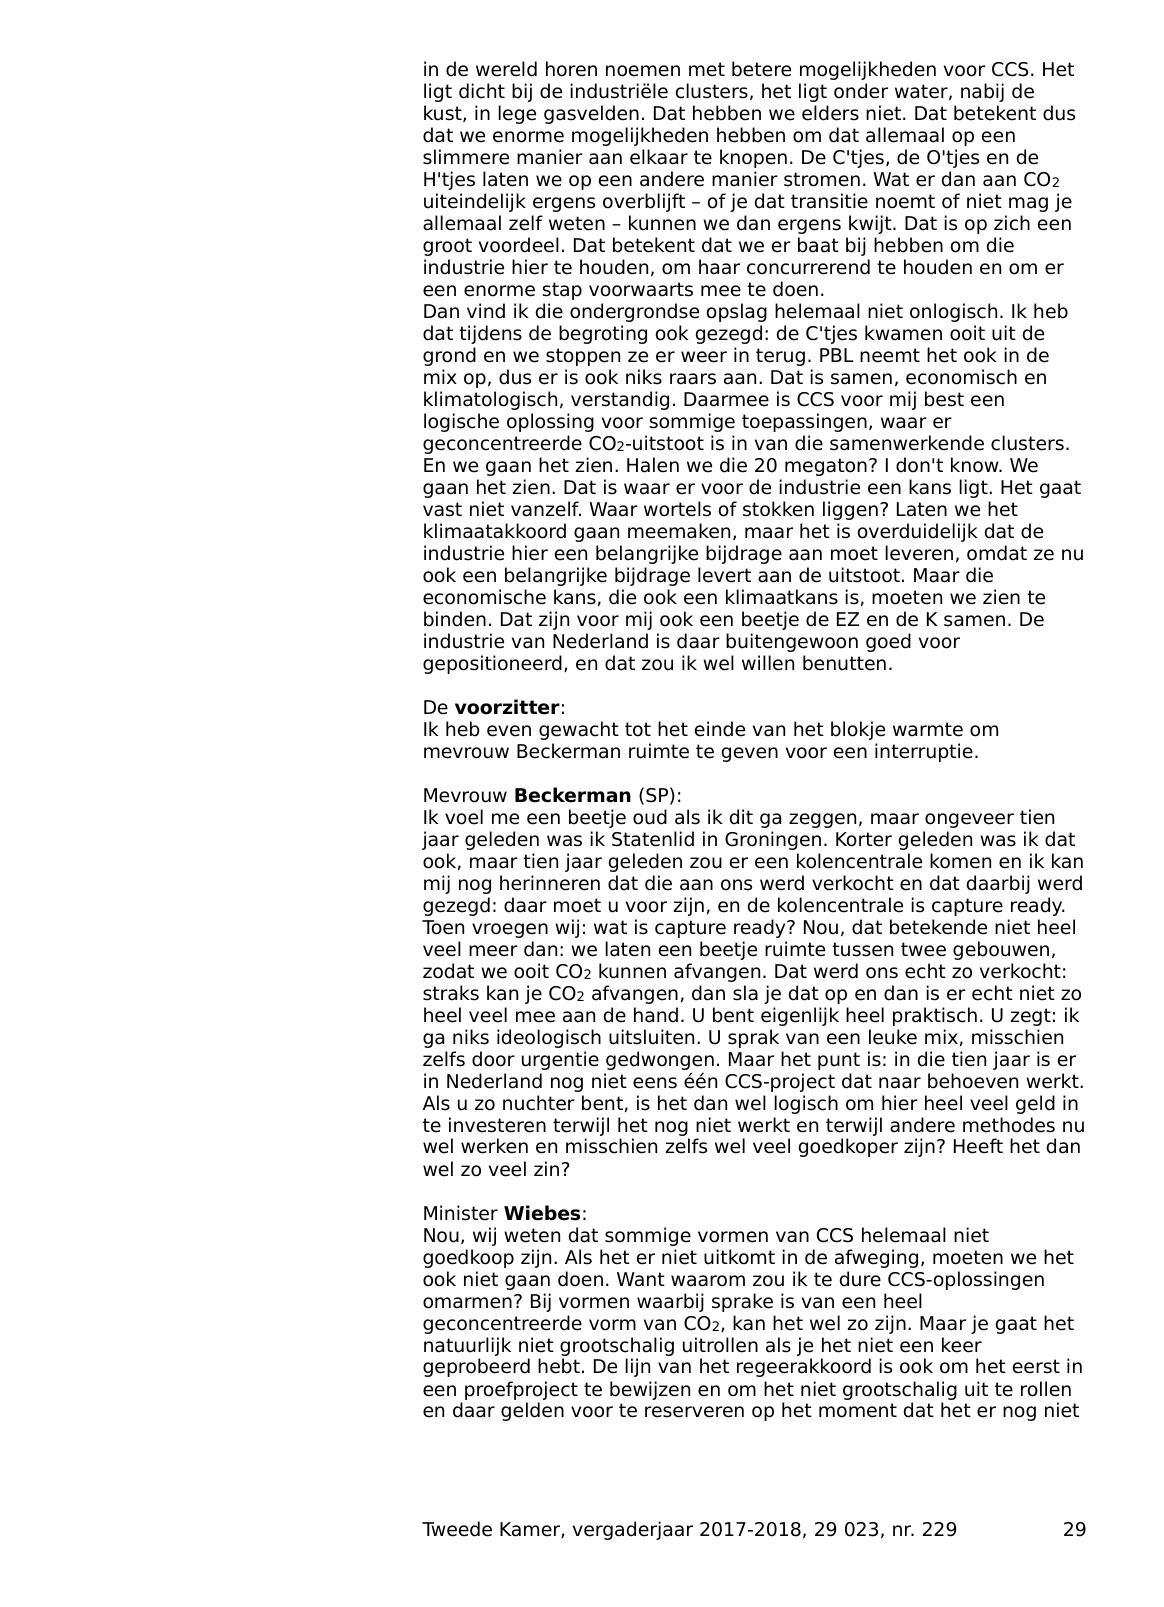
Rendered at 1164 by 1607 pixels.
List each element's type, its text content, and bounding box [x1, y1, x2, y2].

text Ik voel me een beetje oud als ik dit ga zeggen, maar ongeveer tien jaar geleden was ik Statenlid in Groningen. Korter geleden was ik dat ook, maar tien jaar geleden zou er een kolencentrale komen en ik kan mij nog herinneren dat die aan ons werd verkocht en dat daarbij werd gezegd: daar moet u voor zijn, en de kolencentrale is capture ready. Toen vroegen wij: wat is capture ready? Nou, dat betekende niet heel veel meer dan: we laten een beetje ruimte tussen twee gebouwen, zodat we ooit CO2 kunnen afvangen. Dat werd ons echt zo verkocht: straks kan je CO2 afvangen, dan sla je dat op en dan is er echt niet zo heel veel mee aan de hand. U bent eigenlijk heel praktisch. U zegt: ik ga niks ideologisch uitsluiten. U sprak van een leuke mix, misschien zelfs door urgentie gedwongen. Maar het punt is: in die tien jaar is er in Nederland nog niet eens één CCS-project dat naar behoeven werkt. Als u zo nuchter bent, is het dan wel logisch om hier heel veel geld in te investeren terwijl het nog niet werkt en terwijl andere methodes nu wel werken en misschien zelfs wel veel goedkoper zijn? Heeft het dan wel zo veel zin? [422, 807, 1087, 1180]
text Minister Wiebes: [422, 1203, 1087, 1224]
text Nou, wij weten dat sommige vormen van CCS helemaal niet goedkoop zijn. Als het er niet uitkomt in de afweging, moeten we het ook niet gaan doen. Want waarom zou ik te dure CCS-oplossingen omarmen? Bij vormen waarbij sprake is van een heel geconcentreerde vorm van CO2, kan het wel zo zijn. Maar je gaat het natuurlijk niet grootschalig uitrollen als je het niet een keer geprobeerd hebt. De lijn van het regeerakkoord is ook om het eerst in een proefproject te bewijzen en om het niet grootschalig uit te rollen en daar gelden voor te reserveren op het moment dat het er nog niet [422, 1224, 1087, 1422]
text Ik heb even gewacht tot het einde van het blokje warmte om mevrouw Beckerman ruimte te geven voor een interruptie. [422, 719, 1087, 763]
text Mevrouw Beckerman (SP): [422, 785, 1087, 807]
text Dan vind ik die ondergrondse opslag helemaal niet onlogisch. Ik heb dat tijdens de begroting ook gezegd: de C'tjes kwamen ooit uit de grond en we stoppen ze er weer in terug. PBL neemt het ook in de mix op, dus er is ook niks raars aan. Dat is samen, economisch en klimatologisch, verstandig. Daarmee is CCS voor mij best een logische oplossing voor sommige toepassingen, waar er geconcentreerde CO2-uitstoot is in van die samenwerkende clusters. En we gaan het zien. Halen we die 20 megaton? I don't know. We gaan het zien. Dat is waar er voor de industrie een kans ligt. Het gaat vast niet vanzelf. Waar wortels of stokken liggen? Laten we het klimaatakkoord gaan meemaken, maar het is overduidelijk dat de industrie hier een belangrijke bijdrage aan moet leveren, omdat ze nu ook een belangrijke bijdrage levert aan de uitstoot. Maar die economische kans, die ook een klimaatkans is, moeten we zien te binden. Dat zijn voor mij ook een beetje de EZ en de K samen. De industrie van Nederland is daar buitengewoon goed voor gepositioneerd, en dat zou ik wel willen benutten. [422, 301, 1087, 674]
text De voorzitter: [422, 697, 1087, 719]
text in de wereld horen noemen met betere mogelijkheden voor CCS. Het ligt dicht bij de industriële clusters, het ligt onder water, nabij de kust, in lege gasvelden. Dat hebben we elders niet. Dat betekent dus dat we enorme mogelijkheden hebben om dat allemaal op een slimmere manier aan elkaar te knopen. De C'tjes, de O'tjes en de H'tjes laten we op een andere manier stromen. Wat er dan aan CO2 uiteindelijk ergens overblijft – of je dat transitie noemt of niet mag je allemaal zelf weten – kunnen we dan ergens kwijt. Dat is op zich een groot voordeel. Dat betekent dat we er baat bij hebben om die industrie hier te houden, om haar concurrerend te houden en om er een enorme stap voorwaarts mee te doen. [422, 59, 1087, 301]
